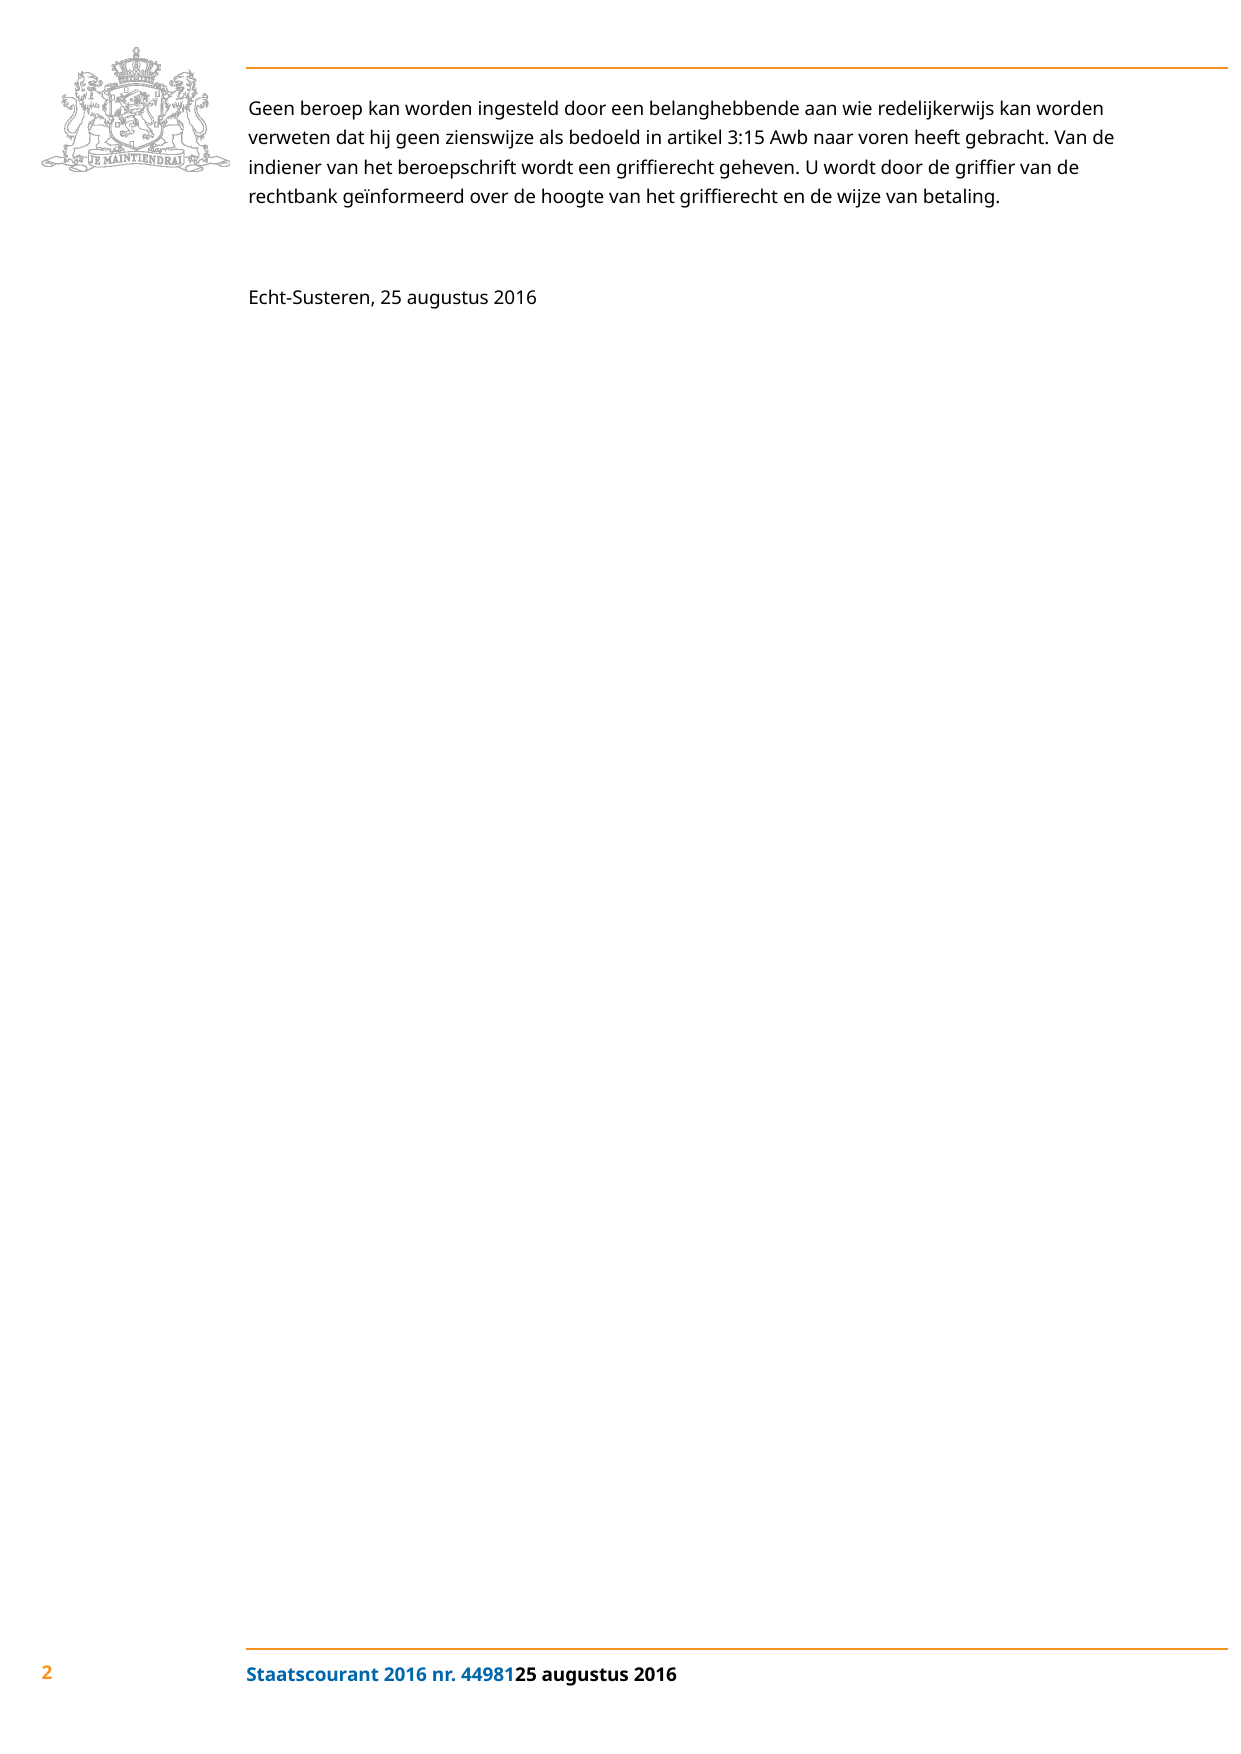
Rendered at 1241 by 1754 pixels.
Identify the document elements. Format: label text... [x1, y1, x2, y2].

text Echt-Susteren, 25 augustus 2016 [248, 284, 1152, 310]
text Geen beroep kan worden ingesteld door een belanghebbende aan wie redelijkerwijs kan worden verweten dat hij geen zienswijze als bedoeld in artikel 3:15 Awb naar voren heeft gebracht. Van de indiener van het beroepschrift wordt een griffierecht geheven. U wordt door de griffier van de rechtbank geïnformeerd over de hoogte van het griffierecht en de wijze van betaling. [248, 95, 1152, 209]
picture [41, 47, 231, 172]
